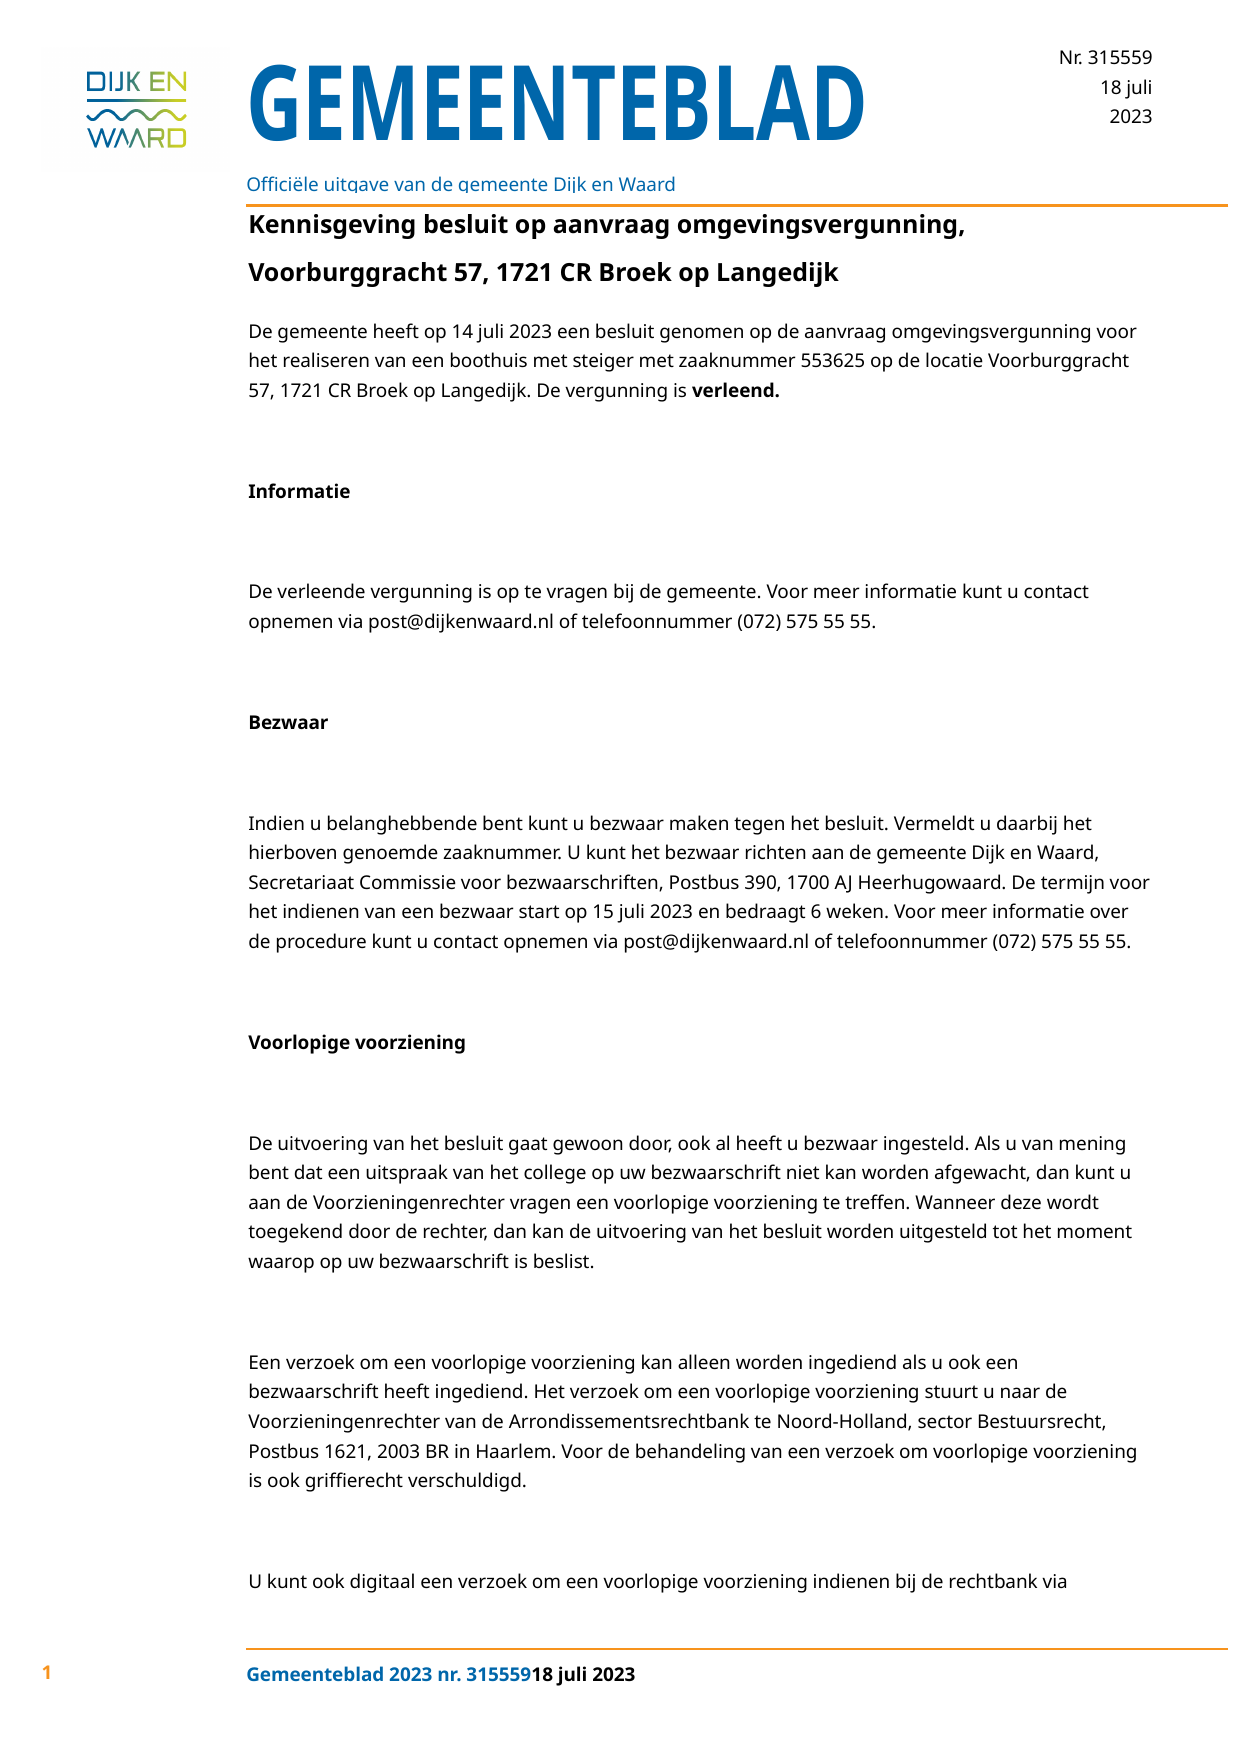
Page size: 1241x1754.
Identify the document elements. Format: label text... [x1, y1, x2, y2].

text Kennisgeving besluit op aanvraag omgevingsvergunning, Voorburggracht 57, 1721 CR Broek op Langedijk [248, 207, 1152, 288]
text Voorlopige voorziening [248, 1029, 1152, 1055]
text De uitvoering van het besluit gaat gewoon door, ook al heeft u bezwaar ingesteld. Als u van mening bent dat een uitspraak van het college op uw bezwaarschrift niet kan worden afgewacht, dan kunt u aan de Voorzieningenrechter vragen een voorlopige voorziening te treffen. Wanneer deze wordt toegekend door de rechter, dan kan de uitvoering van het besluit worden uitgesteld tot het moment waarop op uw bezwaarschrift is beslist. [248, 1130, 1152, 1274]
picture [41, 47, 231, 172]
text Indien u belanghebbende bent kunt u bezwaar maken tegen het besluit. Vermeldt u daarbij het hierboven genoemde zaaknummer. U kunt het bezwaar richten aan de gemeente Dijk en Waard, Secretariaat Commissie voor bezwaarschriften, Postbus 390, 1700 AJ Heerhugowaard. De termijn voor het indienen van een bezwaar start op 15 juli 2023 en bedraagt 6 weken. Voor meer informatie over de procedure kunt u contact opnemen via post@dijkenwaard.nl of telefoonnummer (072) 575 55 55. [248, 810, 1152, 954]
text Een verzoek om een voorlopige voorziening kan alleen worden ingediend als u ook een bezwaarschrift heeft ingediend. Het verzoek om een voorlopige voorziening stuurt u naar de Voorzieningenrechter van de Arrondissementsrechtbank te Noord-Holland, sector Bestuursrecht, Postbus 1621, 2003 BR in Haarlem. Voor de behandeling van een verzoek om voorlopige voorziening is ook griffierecht verschuldigd. [248, 1349, 1152, 1493]
text De gemeente heeft op 14 juli 2023 een besluit genomen op de aanvraag omgevingsvergunning voor het realiseren van een boothuis met steiger met zaaknummer 553625 op de locatie Voorburggracht 57, 1721 CR Broek op Langedijk. De vergunning is verleend. [248, 318, 1152, 403]
text Bezwaar [248, 709, 1152, 735]
text U kunt ook digitaal een verzoek om een voorlopige voorziening indienen bij de rechtbank via [248, 1568, 1152, 1594]
text Informatie [248, 478, 1152, 504]
text De verleende vergunning is op te vragen bij de gemeente. Voor meer informatie kunt u contact opnemen via post@dijkenwaard.nl of telefoonnummer (072) 575 55 55. [248, 579, 1152, 634]
